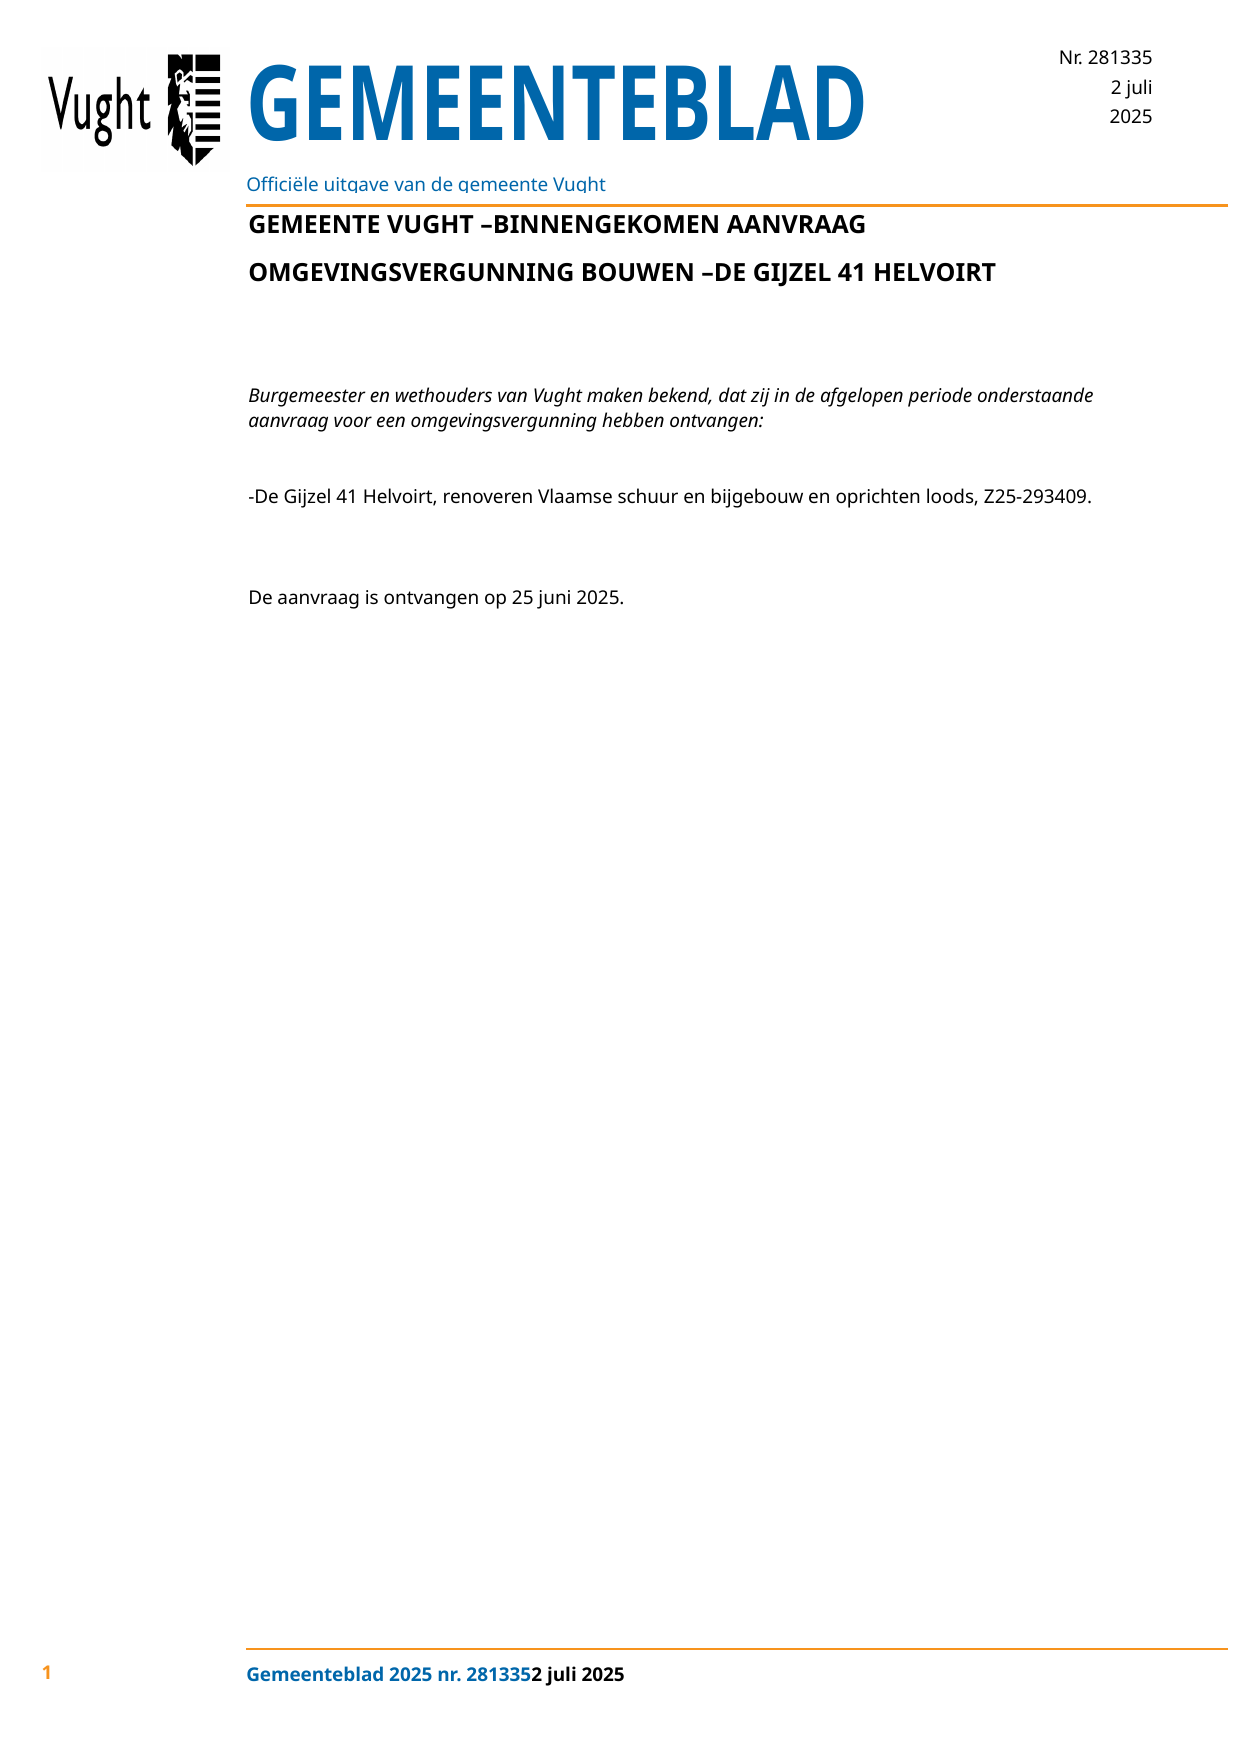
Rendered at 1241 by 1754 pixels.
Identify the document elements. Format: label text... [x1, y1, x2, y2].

text -De Gijzel 41 Helvoirt, renoveren Vlaamse schuur en bijgebouw en oprichten loods, Z25-293409. [248, 484, 1152, 509]
text Burgemeester en wethouders van Vught maken bekend, dat zij in de afgelopen periode onderstaande aanvraag voor een omgevingsvergunning hebben ontvangen: [248, 382, 1152, 433]
text De aanvraag is ontvangen op 25 juni 2025. [248, 584, 1152, 610]
picture [41, 47, 231, 172]
text GEMEENTE VUGHT –BINNENGEKOMEN AANVRAAG OMGEVINGSVERGUNNING BOUWEN –DE GIJZEL 41 HELVOIRT [248, 207, 1152, 288]
